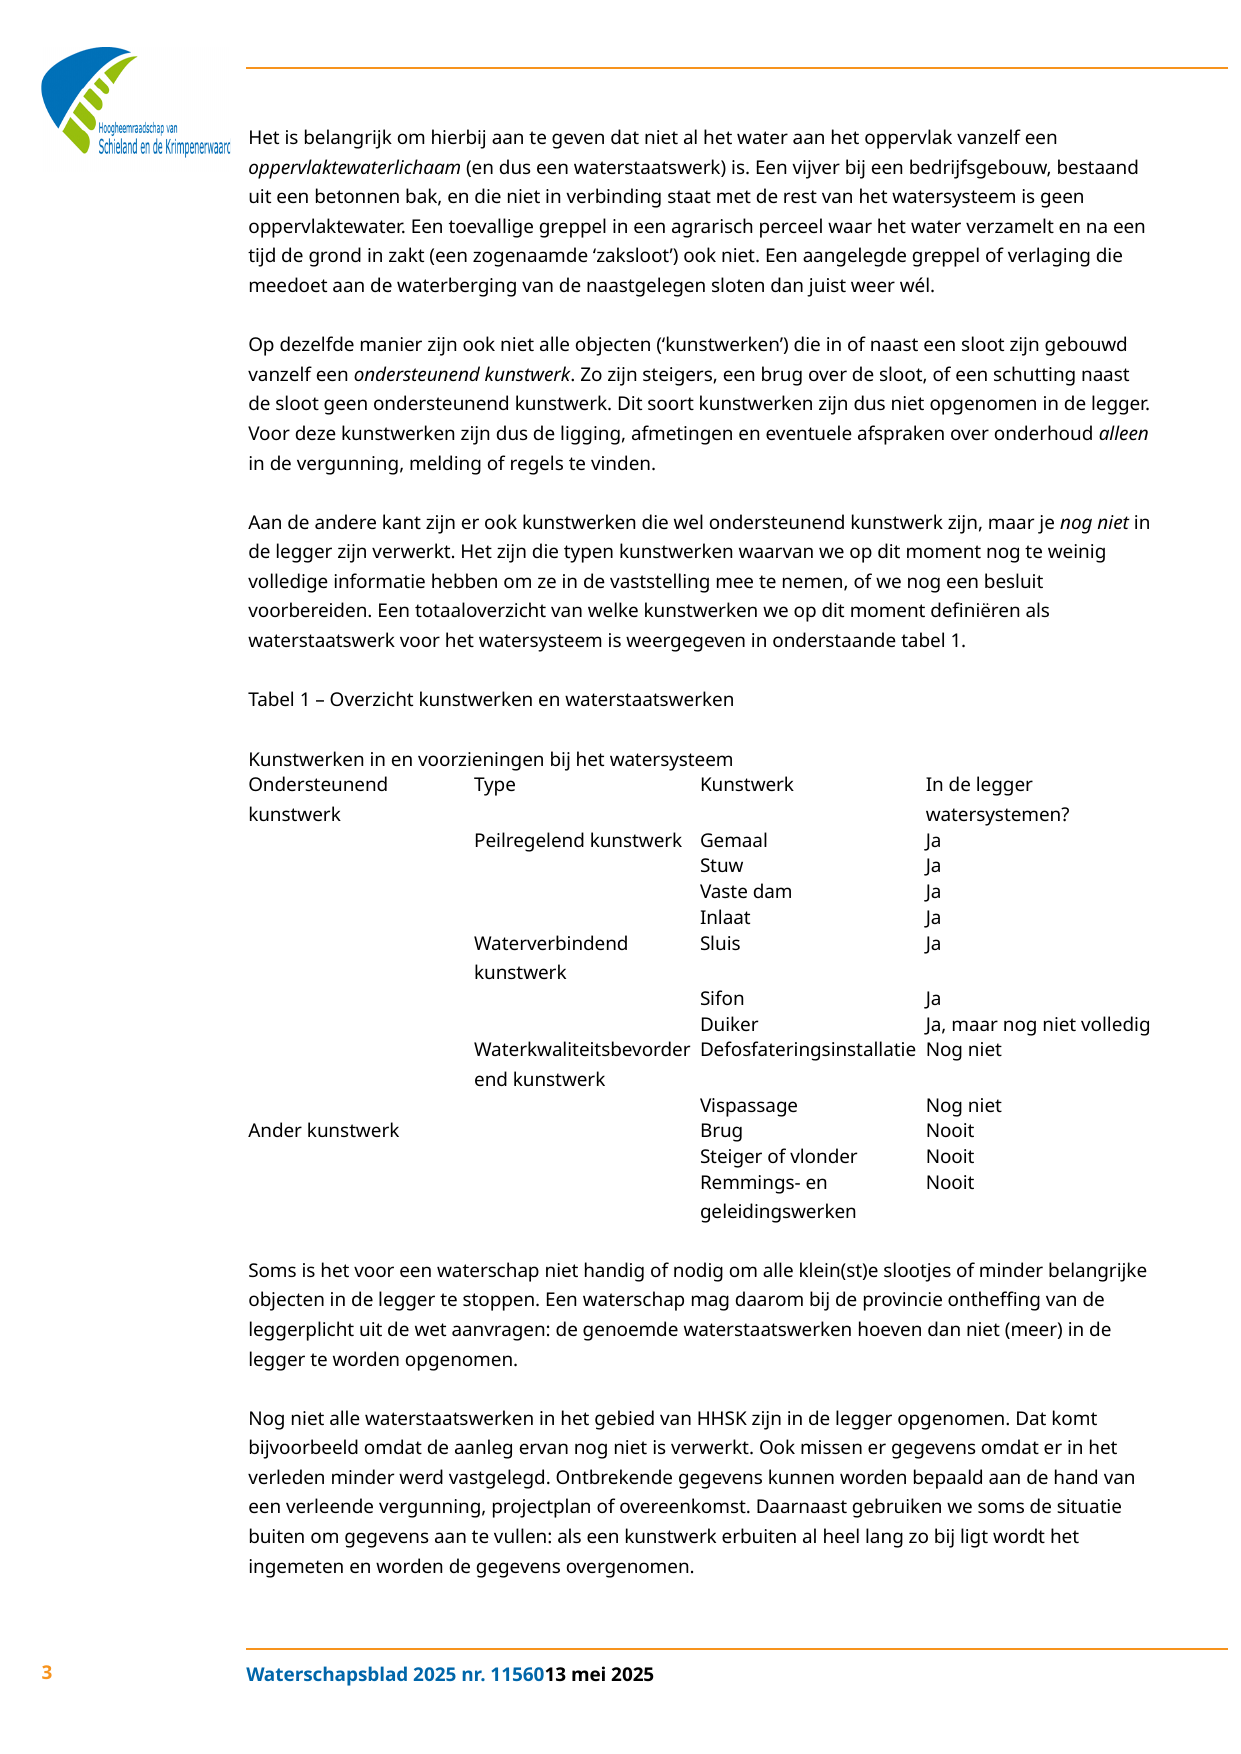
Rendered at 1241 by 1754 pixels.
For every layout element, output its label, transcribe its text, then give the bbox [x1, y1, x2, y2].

table_cell [248, 904, 474, 930]
table_cell [474, 878, 700, 904]
table_cell Steiger of vlonder [700, 1143, 926, 1169]
table_cell Kunstwerk [700, 771, 926, 827]
table_cell Ja [926, 827, 1152, 852]
table_cell [474, 1092, 700, 1117]
table_cell Ja [926, 853, 1152, 878]
text Soms is het voor een waterschap niet handig of nodig om alle klein(st)e slootjes of minder belangrijke objecten in de legger te stoppen. Een waterschap mag daarom bij de provincie ontheffing van de leggerplicht uit de wet aanvragen: de genoemde waterstaatswerken hoeven dan niet (meer) in de legger te worden opgenomen. [248, 1257, 1152, 1372]
table_cell [248, 878, 474, 904]
table_cell Nooit [926, 1118, 1152, 1143]
table_cell [248, 985, 474, 1011]
text Nog niet alle waterstaatswerken in het gebied van HHSK zijn in de legger opgenomen. Dat komt bijvoorbeeld omdat de aanleg ervan nog niet is verwerkt. Ook missen er gegevens omdat er in het verleden minder werd vastgelegd. Ontbrekende gegevens kunnen worden bepaald aan de hand van een verleende vergunning, projectplan of overeenkomst. Daarnaast gebruiken we soms de situatie buiten om gegevens aan te vullen: als een kunstwerk erbuiten al heel lang zo bij ligt wordt het ingemeten en worden de gegevens overgenomen. [248, 1405, 1152, 1579]
table_cell Remmings- en geleidingswerken [700, 1169, 926, 1224]
table_header Kunstwerken in en voorzieningen bij het watersysteem [248, 746, 1152, 771]
table_cell [248, 853, 474, 878]
table_cell [474, 904, 700, 930]
table_cell Ja [926, 904, 1152, 930]
table_cell Ondersteunend kunstwerk [248, 771, 474, 827]
table_cell [248, 930, 474, 985]
table_cell Nog niet [926, 1036, 1152, 1092]
table_cell Type [474, 771, 700, 827]
table_cell Sluis [700, 930, 926, 985]
table_cell Waterkwaliteitsbevorderend kunstwerk [474, 1036, 700, 1092]
table_cell Peilregelend kunstwerk [474, 827, 700, 852]
table_cell Ja [926, 878, 1152, 904]
table_cell [248, 1143, 474, 1169]
table_cell Nooit [926, 1169, 1152, 1224]
table_cell [474, 985, 700, 1011]
table_cell Nog niet [926, 1092, 1152, 1117]
table_cell [248, 1036, 474, 1092]
table_cell Ja, maar nog niet volledig [926, 1011, 1152, 1036]
table_cell [474, 1118, 700, 1143]
table_cell Ander kunstwerk [248, 1118, 474, 1143]
text Het is belangrijk om hierbij aan te geven dat niet al het water aan het oppervlak vanzelf een oppervlaktewaterlichaam (en dus een waterstaatswerk) is. Een vijver bij een bedrijfsgebouw, bestaand uit een betonnen bak, en die niet in verbinding staat met de rest van het watersysteem is geen oppervlaktewater. Een toevallige greppel in een agrarisch perceel waar het water verzamelt en na een tijd de grond in zakt (een zogenaamde ‘zaksloot’) ook niet. Een aangelegde greppel of verlaging die meedoet aan de waterberging van de naastgelegen sloten dan juist weer wél. [248, 124, 1152, 298]
table_cell [248, 1092, 474, 1117]
text Tabel 1 – Overzicht kunstwerken en waterstaatswerken [248, 686, 1152, 712]
text Aan de andere kant zijn er ook kunstwerken die wel ondersteunend kunstwerk zijn, maar je nog niet in de legger zijn verwerkt. Het zijn die typen kunstwerken waarvan we op dit moment nog te weinig volledige informatie hebben om ze in de vaststelling mee te nemen, of we nog een besluit voorbereiden. Een totaaloverzicht van welke kunstwerken we op dit moment definiëren als waterstaatswerk voor het watersysteem is weergegeven in onderstaande tabel 1. [248, 509, 1152, 653]
table_cell [474, 1011, 700, 1036]
table_cell Nooit [926, 1143, 1152, 1169]
table_cell [248, 1011, 474, 1036]
table_cell [474, 853, 700, 878]
table_cell [248, 1169, 474, 1224]
table_cell In de legger watersystemen? [926, 771, 1152, 827]
table_cell Vispassage [700, 1092, 926, 1117]
table_cell Stuw [700, 853, 926, 878]
table_cell [474, 1143, 700, 1169]
text Op dezelfde manier zijn ook niet alle objecten (‘kunstwerken’) die in of naast een sloot zijn gebouwd vanzelf een ondersteunend kunstwerk. Zo zijn steigers, een brug over de sloot, of een schutting naast de sloot geen ondersteunend kunstwerk. Dit soort kunstwerken zijn dus niet opgenomen in de legger. Voor deze kunstwerken zijn dus de ligging, afmetingen en eventuele afspraken over onderhoud alleen in de vergunning, melding of regels te vinden. [248, 331, 1152, 476]
picture [41, 47, 231, 172]
table_cell [474, 1169, 700, 1224]
table_cell Vaste dam [700, 878, 926, 904]
table_cell Brug [700, 1118, 926, 1143]
table_cell Sifon [700, 985, 926, 1011]
table_cell [248, 827, 474, 852]
table_cell Gemaal [700, 827, 926, 852]
table_cell Inlaat [700, 904, 926, 930]
table_cell Duiker [700, 1011, 926, 1036]
table_cell Ja [926, 985, 1152, 1011]
table_cell Ja [926, 930, 1152, 985]
table_cell Defosfateringsinstallatie [700, 1036, 926, 1092]
table_cell Waterverbindend kunstwerk [474, 930, 700, 985]
